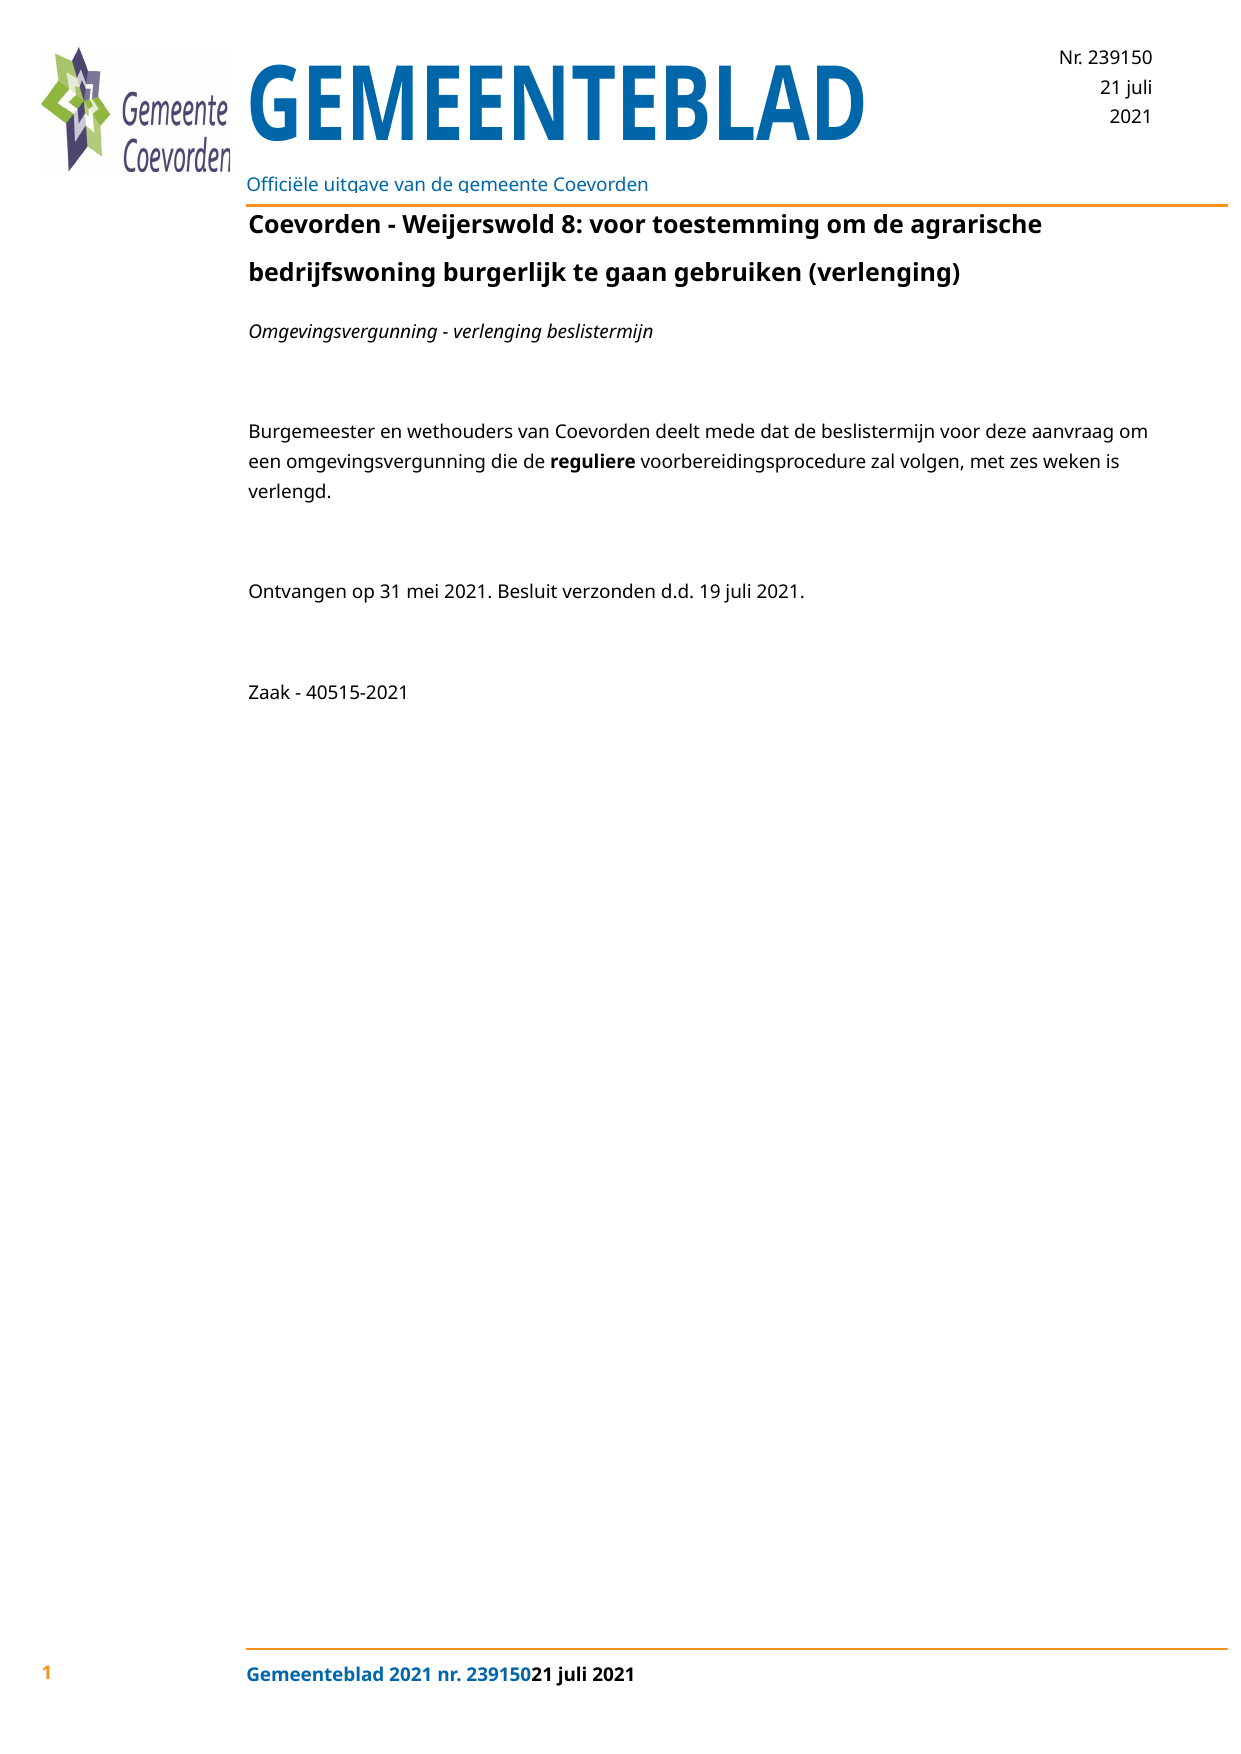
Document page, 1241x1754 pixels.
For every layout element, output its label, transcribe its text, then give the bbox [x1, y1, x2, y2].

text Coevorden - Weijerswold 8: voor toestemming om de agrarische bedrijfswoning burgerlijk te gaan gebruiken (verlenging) [248, 207, 1152, 288]
text Ontvangen op 31 mei 2021. Besluit verzonden d.d. 19 juli 2021. [248, 579, 1152, 604]
text Omgevingsvergunning - verlenging beslistermijn [248, 318, 1152, 344]
text Burgemeester en wethouders van Coevorden deelt mede dat de beslistermijn voor deze aanvraag om een omgevingsvergunning die de reguliere voorbereidingsprocedure zal volgen, met zes weken is verlengd. [248, 419, 1152, 504]
picture [41, 47, 231, 172]
text Zaak - 40515-2021 [248, 679, 1152, 705]
